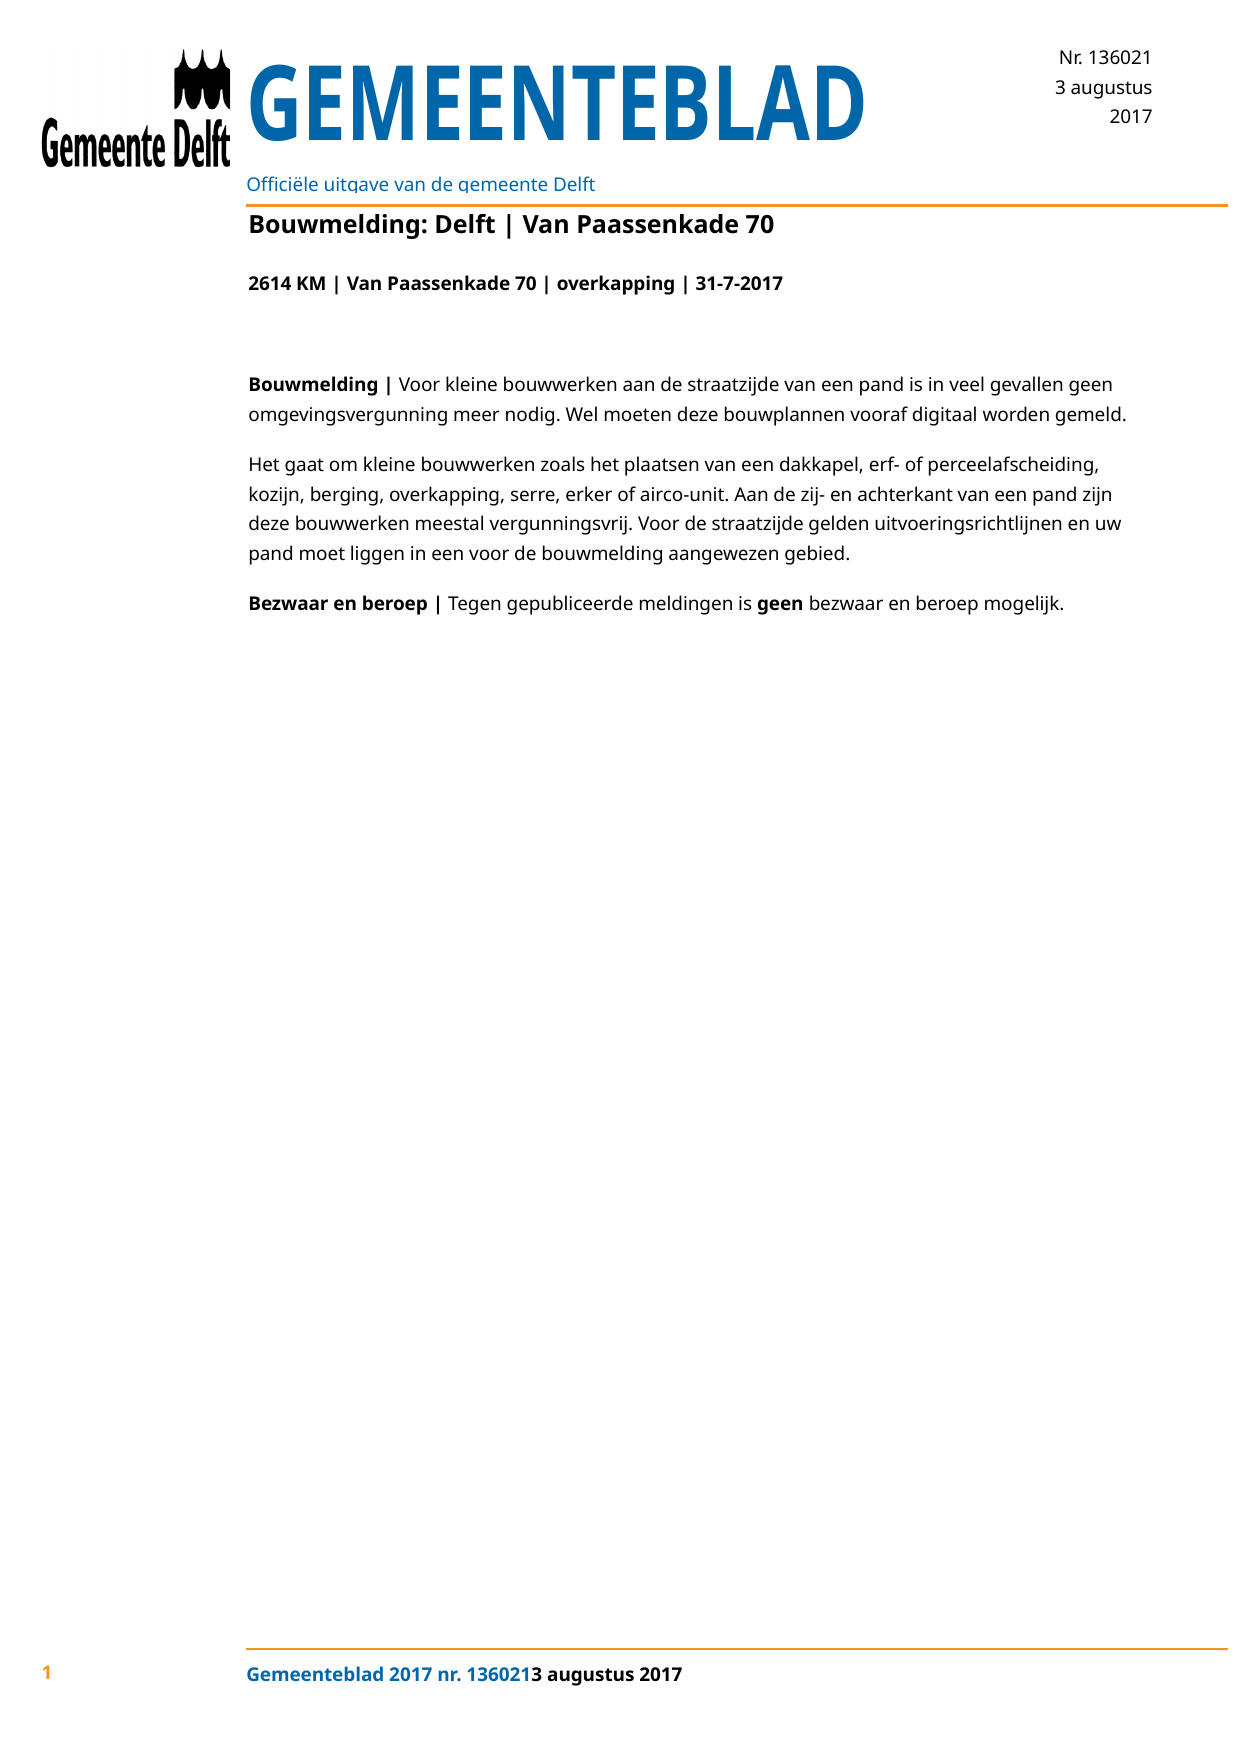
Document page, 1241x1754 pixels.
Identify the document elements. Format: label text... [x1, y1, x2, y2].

text 2614 KM | Van Paassenkade 70 | overkapping | 31-7-2017 [248, 270, 1152, 296]
picture [41, 47, 231, 172]
text Bouwmelding: Delft | Van Paassenkade 70 [248, 207, 1152, 241]
text Bezwaar en beroep | Tegen gepubliceerde meldingen is geen bezwaar en beroep mogelijk. [248, 590, 1152, 616]
text Het gaat om kleine bouwwerken zoals het plaatsen van een dakkapel, erf- of perceelafscheiding, kozijn, berging, overkapping, serre, erker of airco-unit. Aan de zij- en achterkant van een pand zijn deze bouwwerken meestal vergunningsvrij. Voor de straatzijde gelden uitvoeringsrichtlijnen en uw pand moet liggen in een voor de bouwmelding aangewezen gebied. [248, 451, 1152, 566]
text Bouwmelding | Voor kleine bouwwerken aan de straatzijde van een pand is in veel gevallen geen omgevingsvergunning meer nodig. Wel moeten deze bouwplannen vooraf digitaal worden gemeld. [248, 371, 1152, 426]
